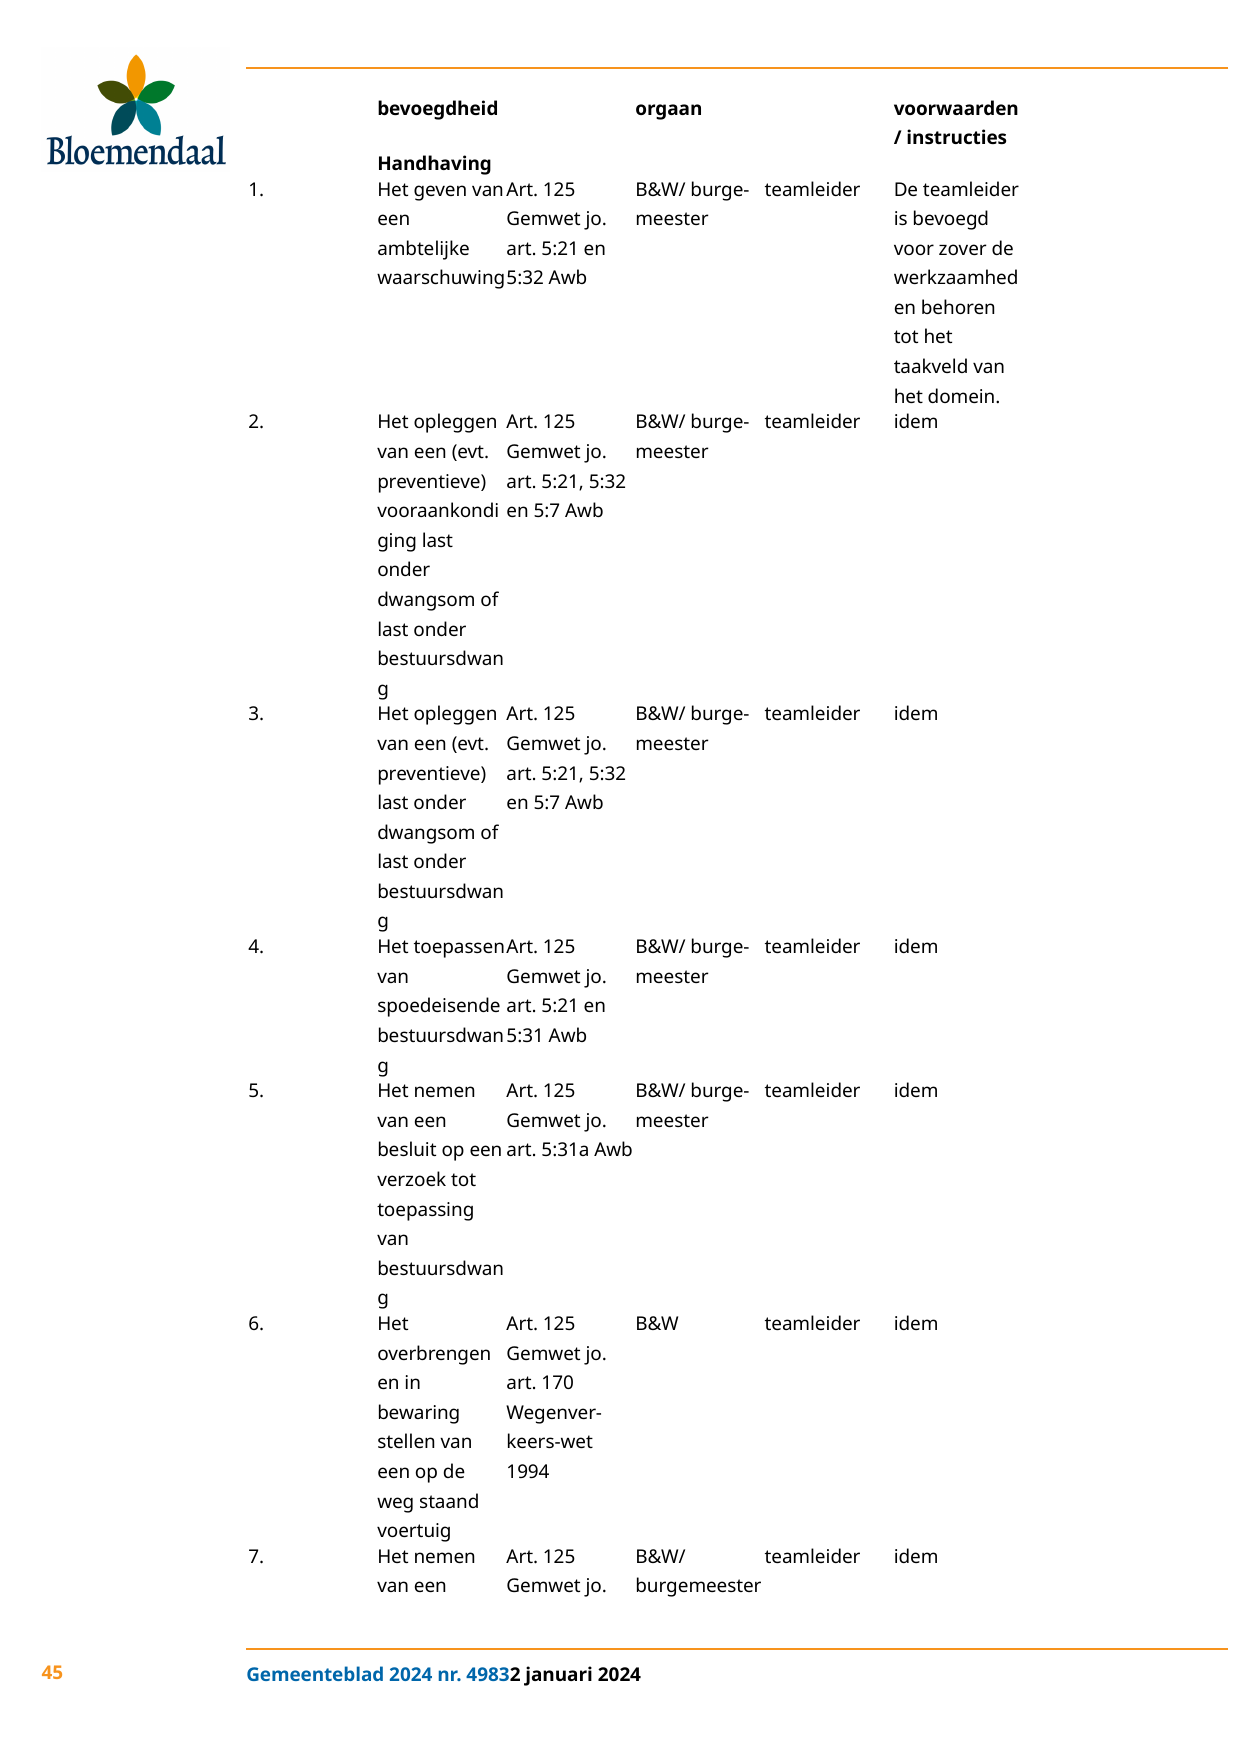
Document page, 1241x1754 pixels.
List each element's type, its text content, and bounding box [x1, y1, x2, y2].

table_cell [506, 150, 635, 176]
table_cell 6. [248, 1310, 377, 1543]
table_cell Art. 125 Gemwet jo. art. 170 Wegenver-keers-wet 1994 [506, 1310, 635, 1543]
table_cell idem [894, 934, 1022, 1077]
table_header orgaan [635, 95, 764, 150]
table_cell Het geven van een ambtelijke waarschuwing [377, 176, 506, 409]
table_cell teamleider [764, 1310, 893, 1543]
table_cell Art. 125 Gemwet jo. [506, 1543, 635, 1598]
table_cell Het overbrengen en in bewaring stellen van een op de weg staand voertuig [377, 1310, 506, 1543]
table_cell 5. [248, 1078, 377, 1310]
table_cell B&W/ burgemeester [635, 1543, 764, 1598]
table_header voorwaarden / instructies [894, 95, 1022, 150]
table_cell 4. [248, 934, 377, 1077]
table_cell Art. 125 Gemwet jo. art. 5:21, 5:32 en 5:7 Awb [506, 701, 635, 933]
table_cell B&W/ burge-meester [635, 176, 764, 409]
table_cell B&W/ burge-meester [635, 701, 764, 933]
table_cell B&W [635, 1310, 764, 1543]
table_cell teamleider [764, 701, 893, 933]
table_cell De teamleider is bevoegd voor zover de werkzaamheden behoren tot het taakveld van het domein. [894, 176, 1022, 409]
table_cell teamleider [764, 934, 893, 1077]
table_cell idem [894, 1310, 1022, 1543]
table_cell Het nemen van een [377, 1543, 506, 1598]
table_cell [635, 150, 764, 176]
table_cell Art. 125 Gemwet jo. art. 5:21, 5:32 en 5:7 Awb [506, 409, 635, 701]
table_cell teamleider [764, 409, 893, 701]
table_cell 7. [248, 1543, 377, 1598]
table_cell idem [894, 1543, 1022, 1598]
table_cell Art. 125 Gemwet jo. art. 5:21 en 5:31 Awb [506, 934, 635, 1077]
table_cell idem [894, 701, 1022, 933]
table_cell Het toepassen van spoedeisende bestuursdwang [377, 934, 506, 1077]
table_cell Art. 125 Gemwet jo. art. 5:21 en 5:32 Awb [506, 176, 635, 409]
table_cell B&W/ burge-meester [635, 409, 764, 701]
table_cell Het nemen van een besluit op een verzoek tot toepassing van bestuursdwang [377, 1078, 506, 1310]
picture [41, 47, 231, 172]
table_cell idem [894, 409, 1022, 701]
table_header [764, 95, 893, 150]
table_cell Handhaving [377, 150, 506, 176]
table_cell 3. [248, 701, 377, 933]
table_cell 1. [248, 176, 377, 409]
table_cell teamleider [764, 1543, 893, 1598]
table_cell [248, 150, 377, 176]
table_header [506, 95, 635, 150]
table_cell B&W/ burge-meester [635, 1078, 764, 1310]
table_header [248, 95, 377, 150]
table_cell B&W/ burge-meester [635, 934, 764, 1077]
table_header bevoegdheid [377, 95, 506, 150]
table_cell Het opleggen van een (evt. preventieve) last onder dwangsom of last onder bestuursdwang [377, 701, 506, 933]
table_cell teamleider [764, 1078, 893, 1310]
table_cell [764, 150, 893, 176]
table_cell teamleider [764, 176, 893, 409]
table_cell Art. 125 Gemwet jo. art. 5:31a Awb [506, 1078, 635, 1310]
table_cell 2. [248, 409, 377, 701]
table_cell idem [894, 1078, 1022, 1310]
table_cell Het opleggen van een (evt. preventieve) vooraankondiging last onder dwangsom of last onder bestuursdwang [377, 409, 506, 701]
table_cell [894, 150, 1022, 176]
